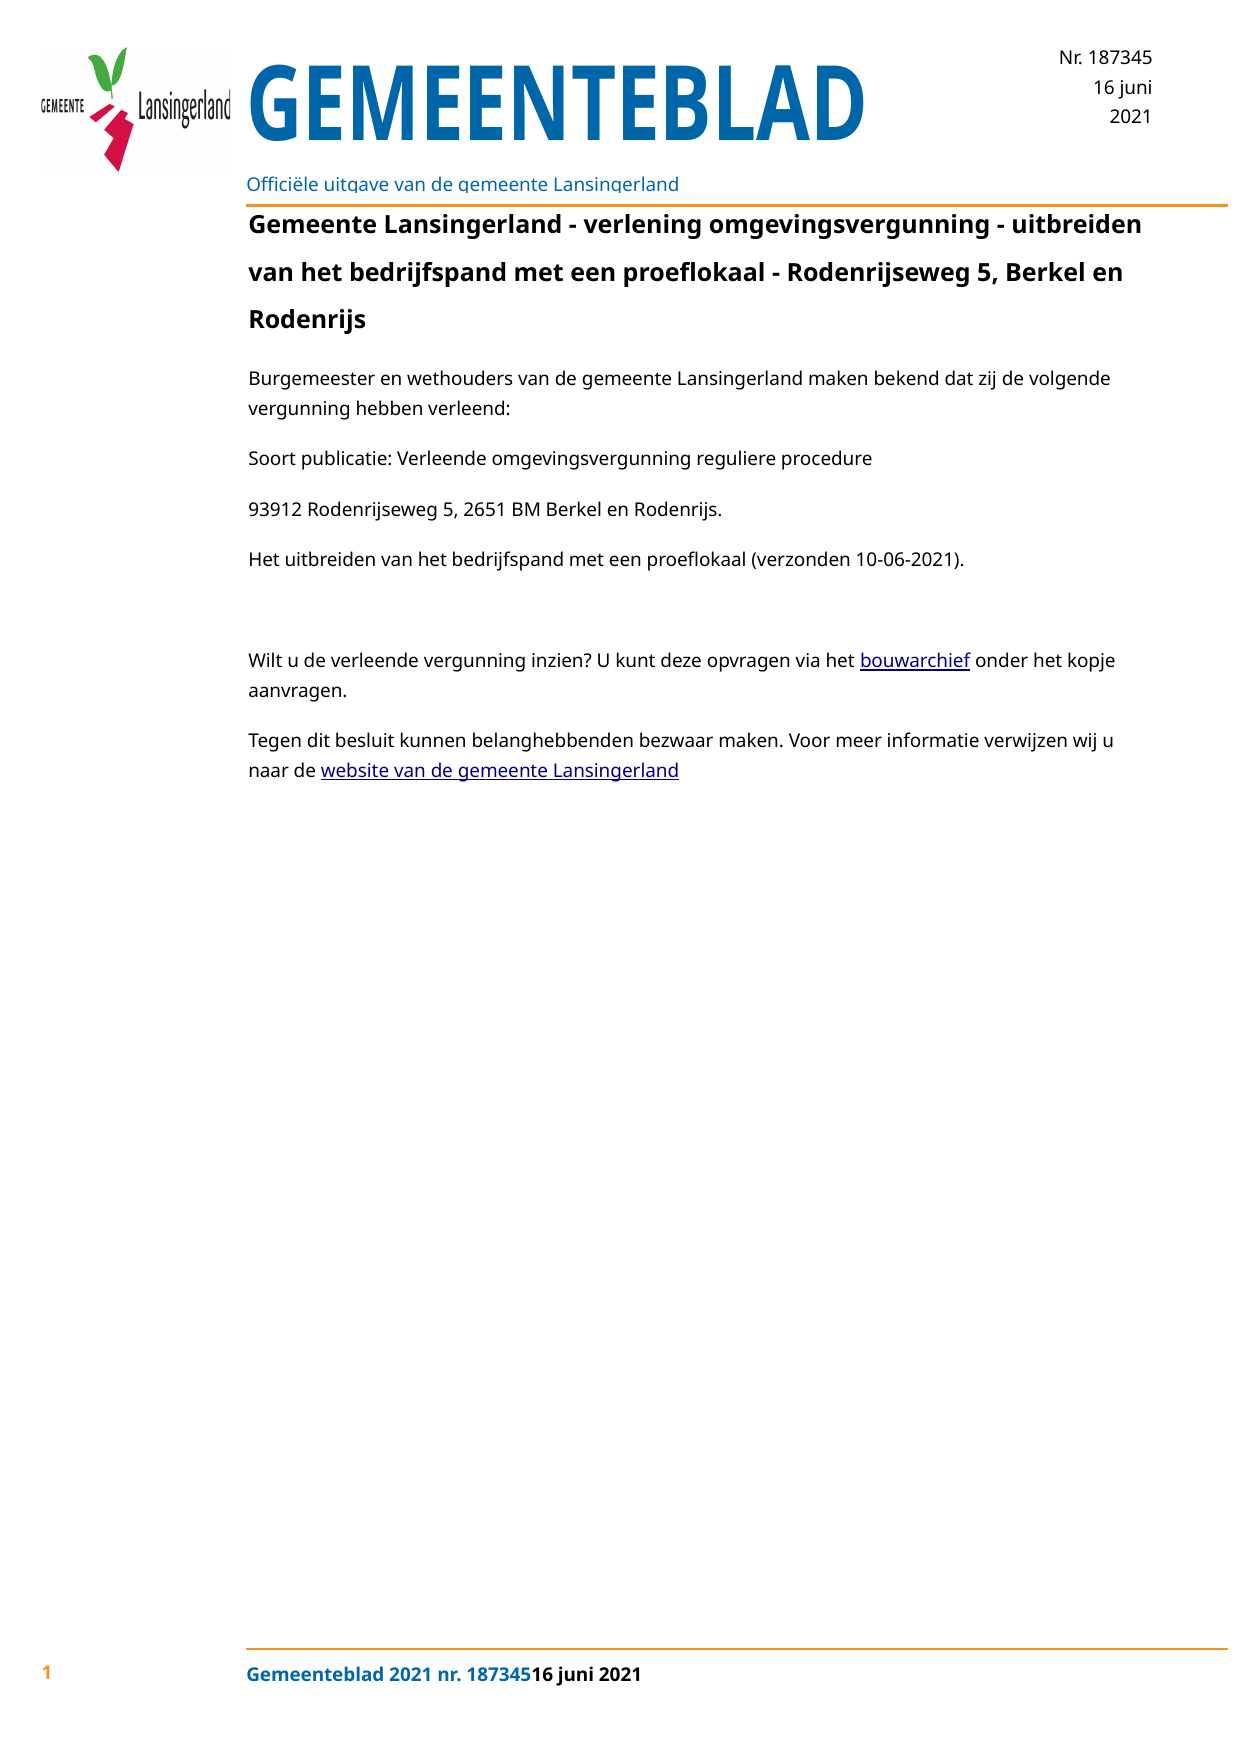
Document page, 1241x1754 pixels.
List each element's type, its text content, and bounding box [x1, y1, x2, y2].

text Burgemeester en wethouders van de gemeente Lansingerland maken bekend dat zij de volgende vergunning hebben verleend: [248, 366, 1152, 421]
text Gemeente Lansingerland - verlening omgevingsvergunning - uitbreiden van het bedrijfspand met een proeflokaal - Rodenrijseweg 5, Berkel en Rodenrijs [248, 207, 1152, 336]
text Soort publicatie: Verleende omgevingsvergunning reguliere procedure [248, 446, 1152, 471]
text Het uitbreiden van het bedrijfspand met een proeflokaal (verzonden 10-06-2021). [248, 546, 1152, 572]
picture [41, 47, 231, 172]
text Wilt u de verleende vergunning inzien? U kunt deze opvragen via het bouwarchief onder het kopje aanvragen. [248, 647, 1152, 702]
text Tegen dit besluit kunnen belanghebbenden bezwaar maken. Voor meer informatie verwijzen wij u naar de website van de gemeente Lansingerland [248, 727, 1152, 782]
text 93912 Rodenrijseweg 5, 2651 BM Berkel en Rodenrijs. [248, 496, 1152, 522]
